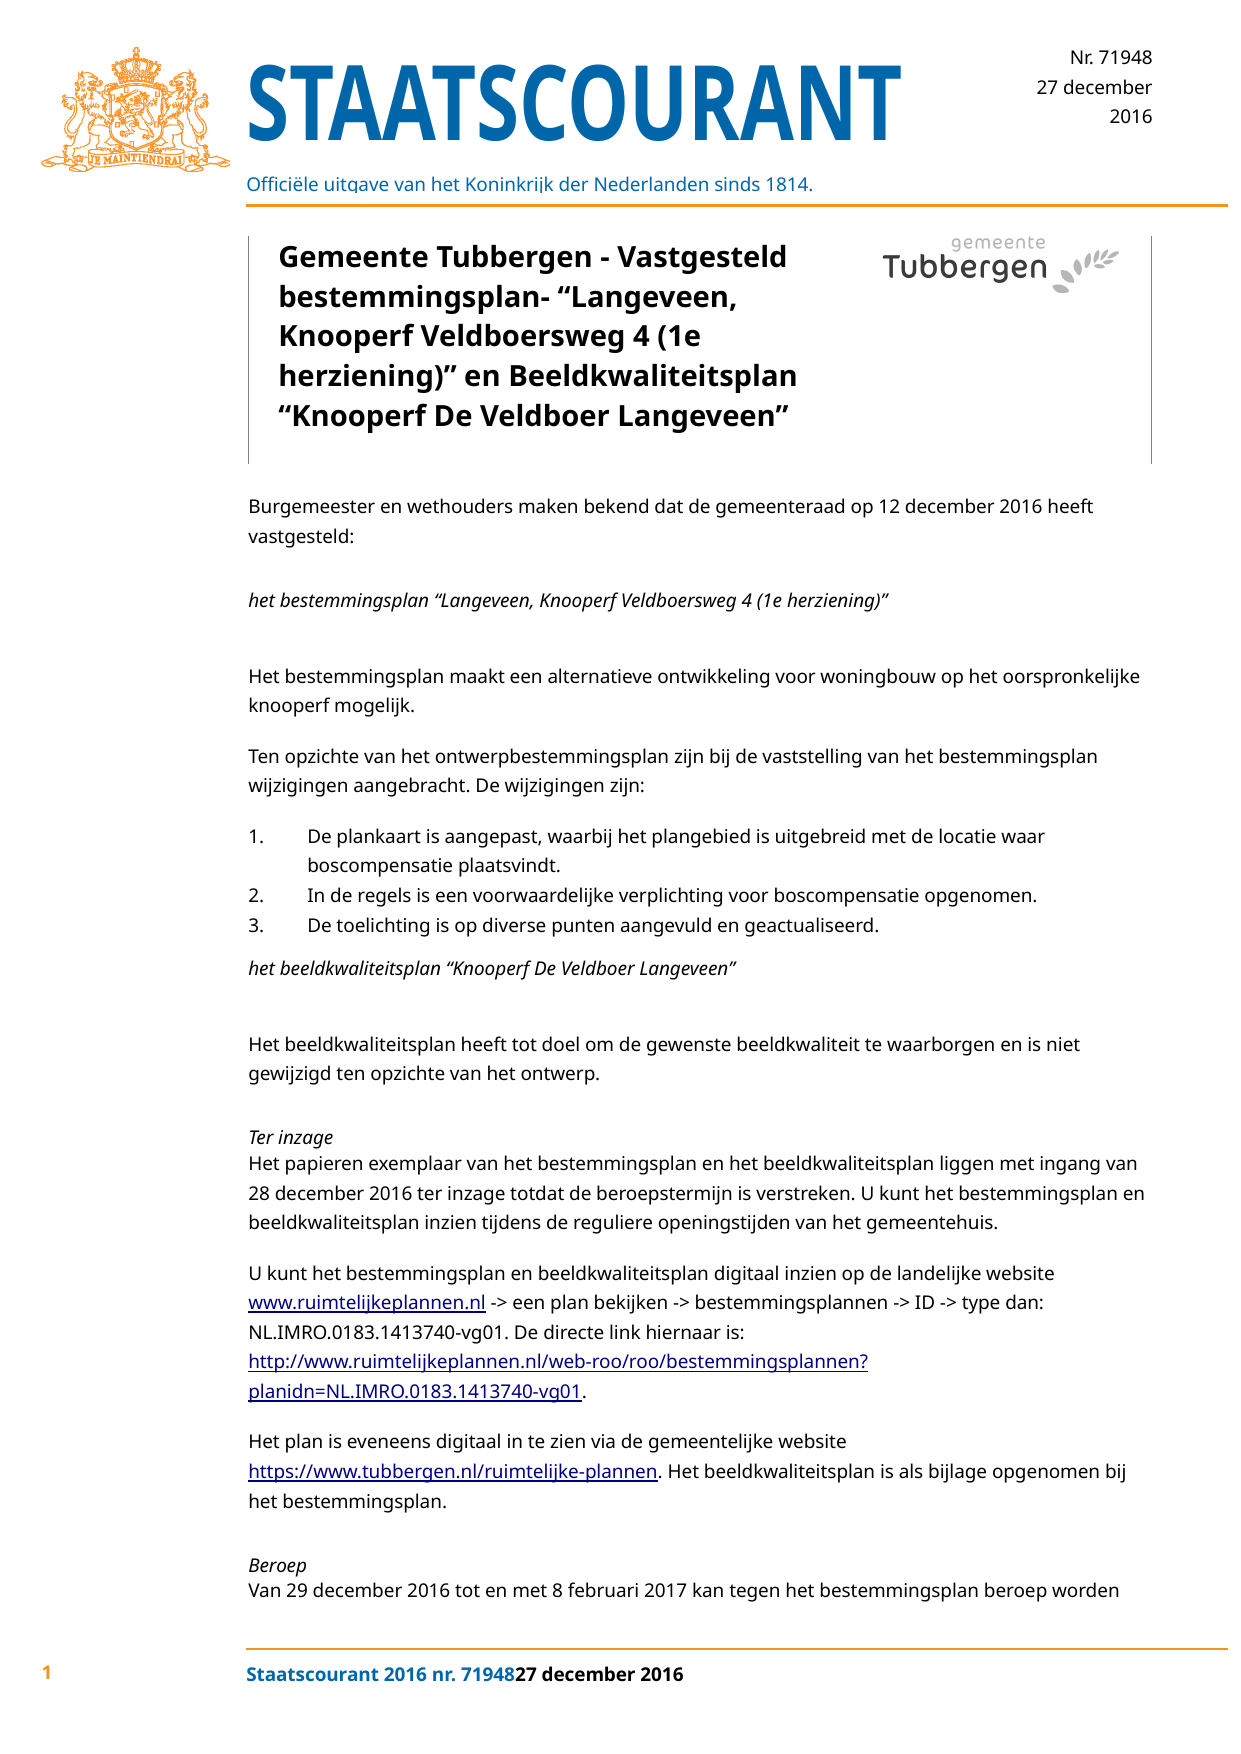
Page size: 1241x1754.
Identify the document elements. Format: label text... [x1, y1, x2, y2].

text het beeldkwaliteitsplan “Knooperf De Veldboer Langeveen” [248, 955, 1152, 981]
list In de regels is een voorwaardelijke verplichting voor boscompensatie opgenomen. [248, 882, 1152, 908]
text Het bestemmingsplan maakt een alternatieve ontwikkeling voor woningbouw op het oorspronkelijke knooperf mogelijk. [248, 663, 1152, 718]
text het bestemmingsplan “Langeveen, Knooperf Veldboersweg 4 (1e herziening)” [248, 587, 1152, 613]
text Het papieren exemplaar van het bestemmingsplan en het beeldkwaliteitsplan liggen met ingang van 28 december 2016 ter inzage totdat de beroepstermijn is verstreken. U kunt het bestemmingsplan en beeldkwaliteitsplan inzien tijdens de reguliere openingstijden van het gemeentehuis. [248, 1150, 1152, 1235]
text Het beeldkwaliteitsplan heeft tot doel om de gewenste beeldkwaliteit te waarborgen en is niet gewijzigd ten opzichte van het ontwerp. [248, 1031, 1152, 1086]
text Ter inzage [248, 1124, 1152, 1150]
table_header Gemeente Tubbergen - Vastgesteld bestemmingsplan- “Langeveen, Knooperf Veldboersweg 4 (1e herziening)” en Beeldkwaliteitsplan “Knooperf De Veldboer Langeveen” [249, 236, 850, 464]
table_header [850, 236, 1151, 464]
list De toelichting is op diverse punten aangevuld en geactualiseerd. [248, 912, 1152, 937]
text Het plan is eveneens digitaal in te zien via de gemeentelijke website https://www.tubbergen.nl/ruimtelijke-plannen. Het beeldkwaliteitsplan is als bijlage opgenomen bij het bestemmingsplan. [248, 1429, 1152, 1513]
list De plankaart is aangepast, waarbij het plangebied is uitgebreid met de locatie waar boscompensatie plaatsvindt. [248, 823, 1152, 878]
text Van 29 december 2016 tot en met 8 februari 2017 kan tegen het bestemmingsplan beroep worden [248, 1577, 1152, 1603]
picture [882, 236, 1119, 293]
text U kunt het bestemmingsplan en beeldkwaliteitsplan digitaal inzien op de landelijke website www.ruimtelijkeplannen.nl -> een plan bekijken -> bestemmingsplannen -> ID -> type dan: NL.IMRO.0183.1413740-vg01. De directe link hiernaar is: http://www.ruimtelijkeplannen.nl/web-roo/roo/bestemmingsplannen?planidn=NL.IMRO.0183.1413740-vg01. [248, 1260, 1152, 1404]
text Burgemeester en wethouders maken bekend dat de gemeenteraad op 12 december 2016 heeft vastgesteld: [248, 493, 1152, 549]
text Beroep [248, 1552, 1152, 1577]
picture [41, 47, 231, 172]
text Ten opzichte van het ontwerpbestemmingsplan zijn bij de vaststelling van het bestemmingsplan wijzigingen aangebracht. De wijzigingen zijn: [248, 743, 1152, 798]
